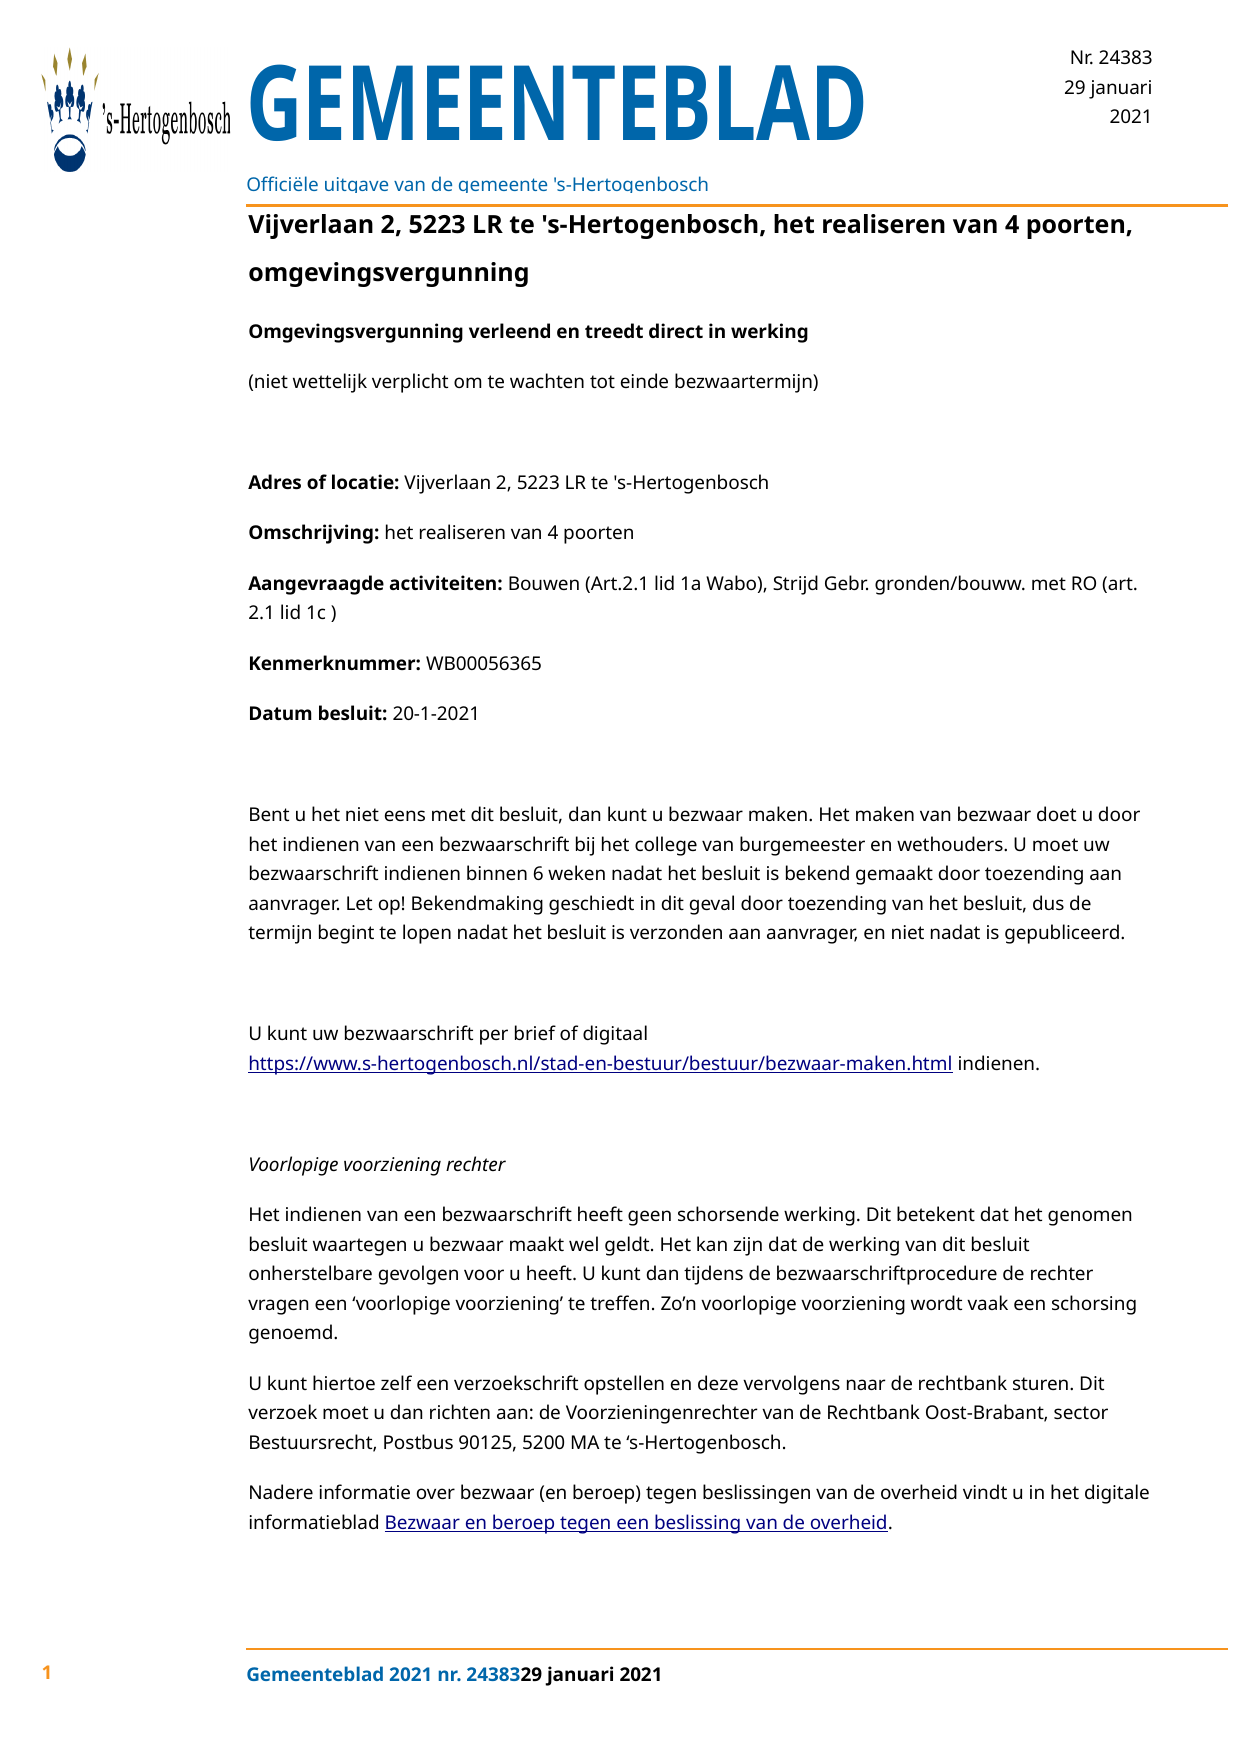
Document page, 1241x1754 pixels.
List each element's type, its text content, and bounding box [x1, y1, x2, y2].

text Vijverlaan 2, 5223 LR te 's-Hertogenbosch, het realiseren van 4 poorten, omgevingsvergunning [248, 207, 1152, 288]
text (niet wettelijk verplicht om te wachten tot einde bezwaartermijn) [248, 368, 1152, 394]
picture [41, 47, 231, 172]
text Adres of locatie: Vijverlaan 2, 5223 LR te 's-Hertogenbosch [248, 469, 1152, 495]
text Omschrijving: het realiseren van 4 poorten [248, 519, 1152, 545]
text Bent u het niet eens met dit besluit, dan kunt u bezwaar maken. Het maken van bezwaar doet u door het indienen van een bezwaarschrift bij het college van burgemeester en wethouders. U moet uw bezwaarschrift indienen binnen 6 weken nadat het besluit is bekend gemaakt door toezending aan aanvrager. Let op! Bekendmaking geschiedt in dit geval door toezending van het besluit, dus de termijn begint te lopen nadat het besluit is verzonden aan aanvrager, en niet nadat is gepubliceerd. [248, 801, 1152, 945]
text Kenmerknummer: WB00056365 [248, 650, 1152, 676]
text U kunt hiertoe zelf een verzoekschrift opstellen en deze vervolgens naar de rechtbank sturen. Dit verzoek moet u dan richten aan: de Voorzieningenrechter van de Rechtbank Oost-Brabant, sector Bestuursrecht, Postbus 90125, 5200 MA te ‘s-Hertogenbosch. [248, 1370, 1152, 1455]
text Het indienen van een bezwaarschrift heeft geen schorsende werking. Dit betekent dat het genomen besluit waartegen u bezwaar maakt wel geldt. Het kan zijn dat de werking van dit besluit onherstelbare gevolgen voor u heeft. U kunt dan tijdens de bezwaarschriftprocedure de rechter vragen een ‘voorlopige voorziening’ te treffen. Zo’n voorlopige voorziening wordt vaak een schorsing genoemd. [248, 1201, 1152, 1345]
text Aangevraagde activiteiten: Bouwen (Art.2.1 lid 1a Wabo), Strijd Gebr. gronden/bouww. met RO (art. 2.1 lid 1c ) [248, 570, 1152, 625]
text Datum besluit: 20-1-2021 [248, 700, 1152, 726]
text Omgevingsvergunning verleend en treedt direct in werking [248, 318, 1152, 344]
text U kunt uw bezwaarschrift per brief of digitaal https://www.s-hertogenbosch.nl/stad-en-bestuur/bestuur/bezwaar-maken.html indienen. [248, 1020, 1152, 1076]
text Nadere informatie over bezwaar (en beroep) tegen beslissingen van de overheid vindt u in het digitale informatieblad Bezwaar en beroep tegen een beslissing van de overheid. [248, 1479, 1152, 1535]
text Voorlopige voorziening rechter [248, 1151, 1152, 1177]
